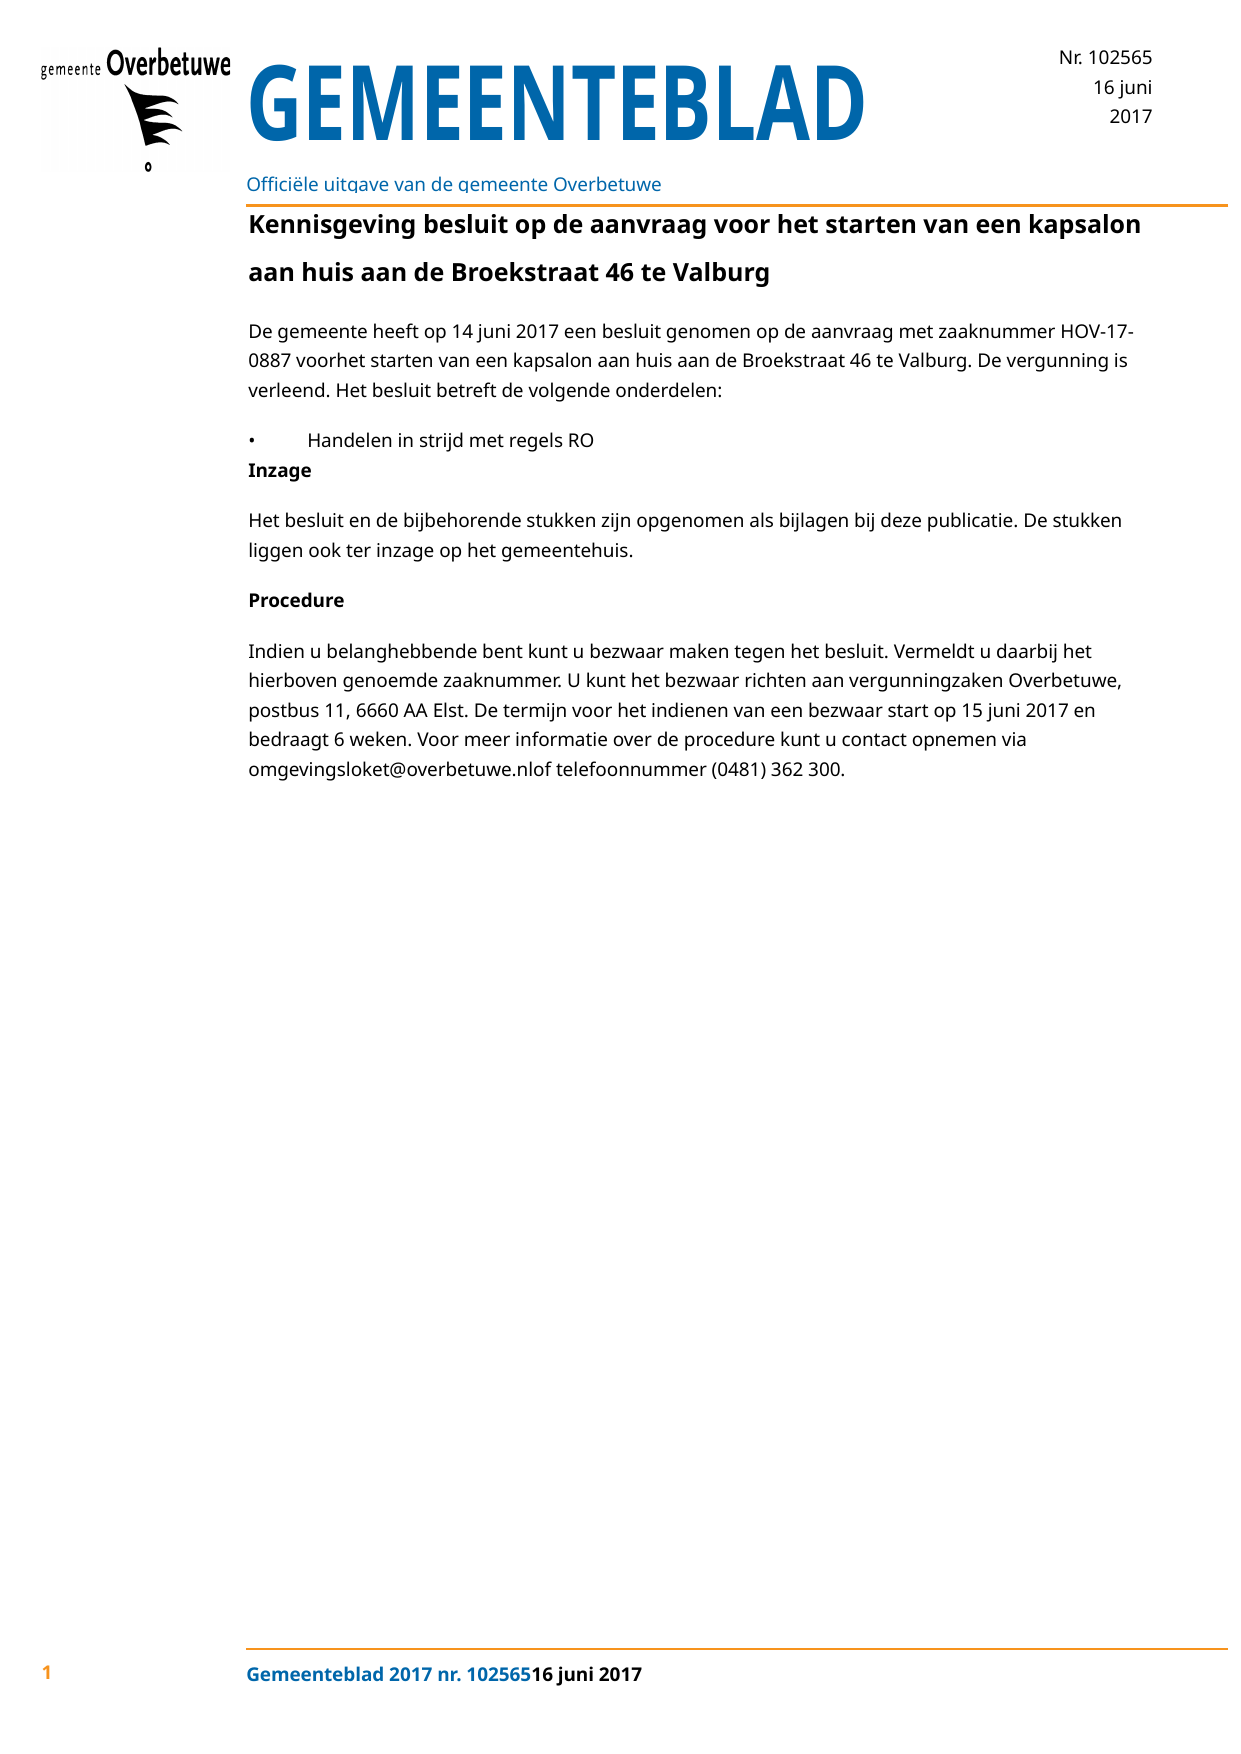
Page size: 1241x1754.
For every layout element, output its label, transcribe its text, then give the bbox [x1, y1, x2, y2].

text Kennisgeving besluit op de aanvraag voor het starten van een kapsalon aan huis aan de Broekstraat 46 te Valburg [248, 207, 1152, 288]
text Inzage [248, 457, 1152, 483]
text De gemeente heeft op 14 juni 2017 een besluit genomen op de aanvraag met zaaknummer HOV-17-0887 voorhet starten van een kapsalon aan huis aan de Broekstraat 46 te Valburg. De vergunning is verleend. Het besluit betreft de volgende onderdelen: [248, 318, 1152, 403]
text Indien u belanghebbende bent kunt u bezwaar maken tegen het besluit. Vermeldt u daarbij het hierboven genoemde zaaknummer. U kunt het bezwaar richten aan vergunningzaken Overbetuwe, postbus 11, 6660 AA Elst. De termijn voor het indienen van een bezwaar start op 15 juni 2017 en bedraagt 6 weken. Voor meer informatie over de procedure kunt u contact opnemen via omgevingsloket@overbetuwe.nlof telefoonnummer (0481) 362 300. [248, 638, 1152, 782]
text Het besluit en de bijbehorende stukken zijn opgenomen als bijlagen bij deze publicatie. De stukken liggen ook ter inzage op het gemeentehuis. [248, 507, 1152, 563]
text Procedure [248, 587, 1152, 613]
list Handelen in strijd met regels RO [248, 427, 1152, 453]
picture [41, 47, 231, 172]
